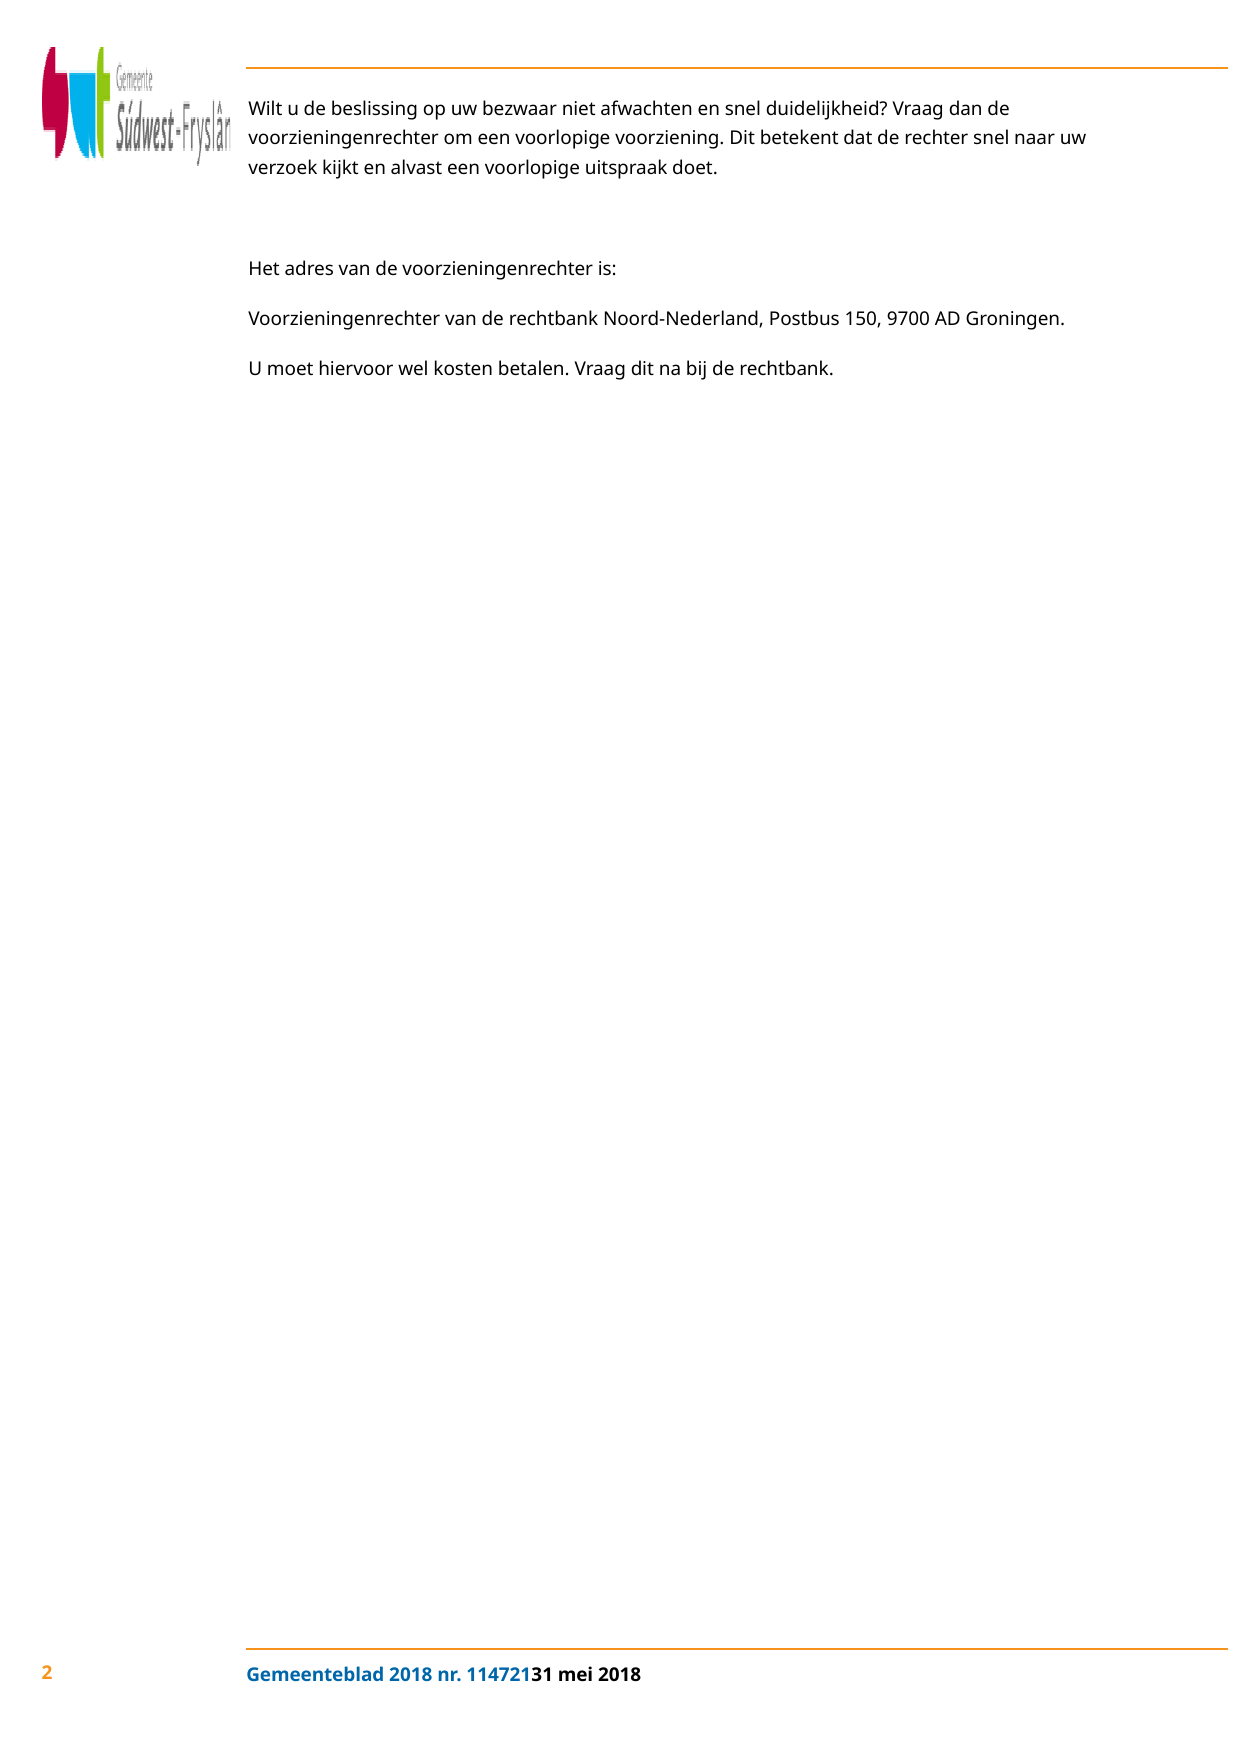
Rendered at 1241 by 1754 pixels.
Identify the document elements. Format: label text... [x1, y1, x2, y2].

text Het adres van de voorzieningenrechter is: [248, 255, 1152, 281]
text U moet hiervoor wel kosten betalen. Vraag dit na bij de rechtbank. [248, 356, 1152, 381]
text Wilt u de beslissing op uw bezwaar niet afwachten en snel duidelijkheid? Vraag dan de voorzieningenrechter om een voorlopige voorziening. Dit betekent dat de rechter snel naar uw verzoek kijkt en alvast een voorlopige uitspraak doet. [248, 95, 1152, 180]
picture [41, 47, 231, 172]
text Voorzieningenrechter van de rechtbank Noord-Nederland, Postbus 150, 9700 AD Groningen. [248, 305, 1152, 331]
